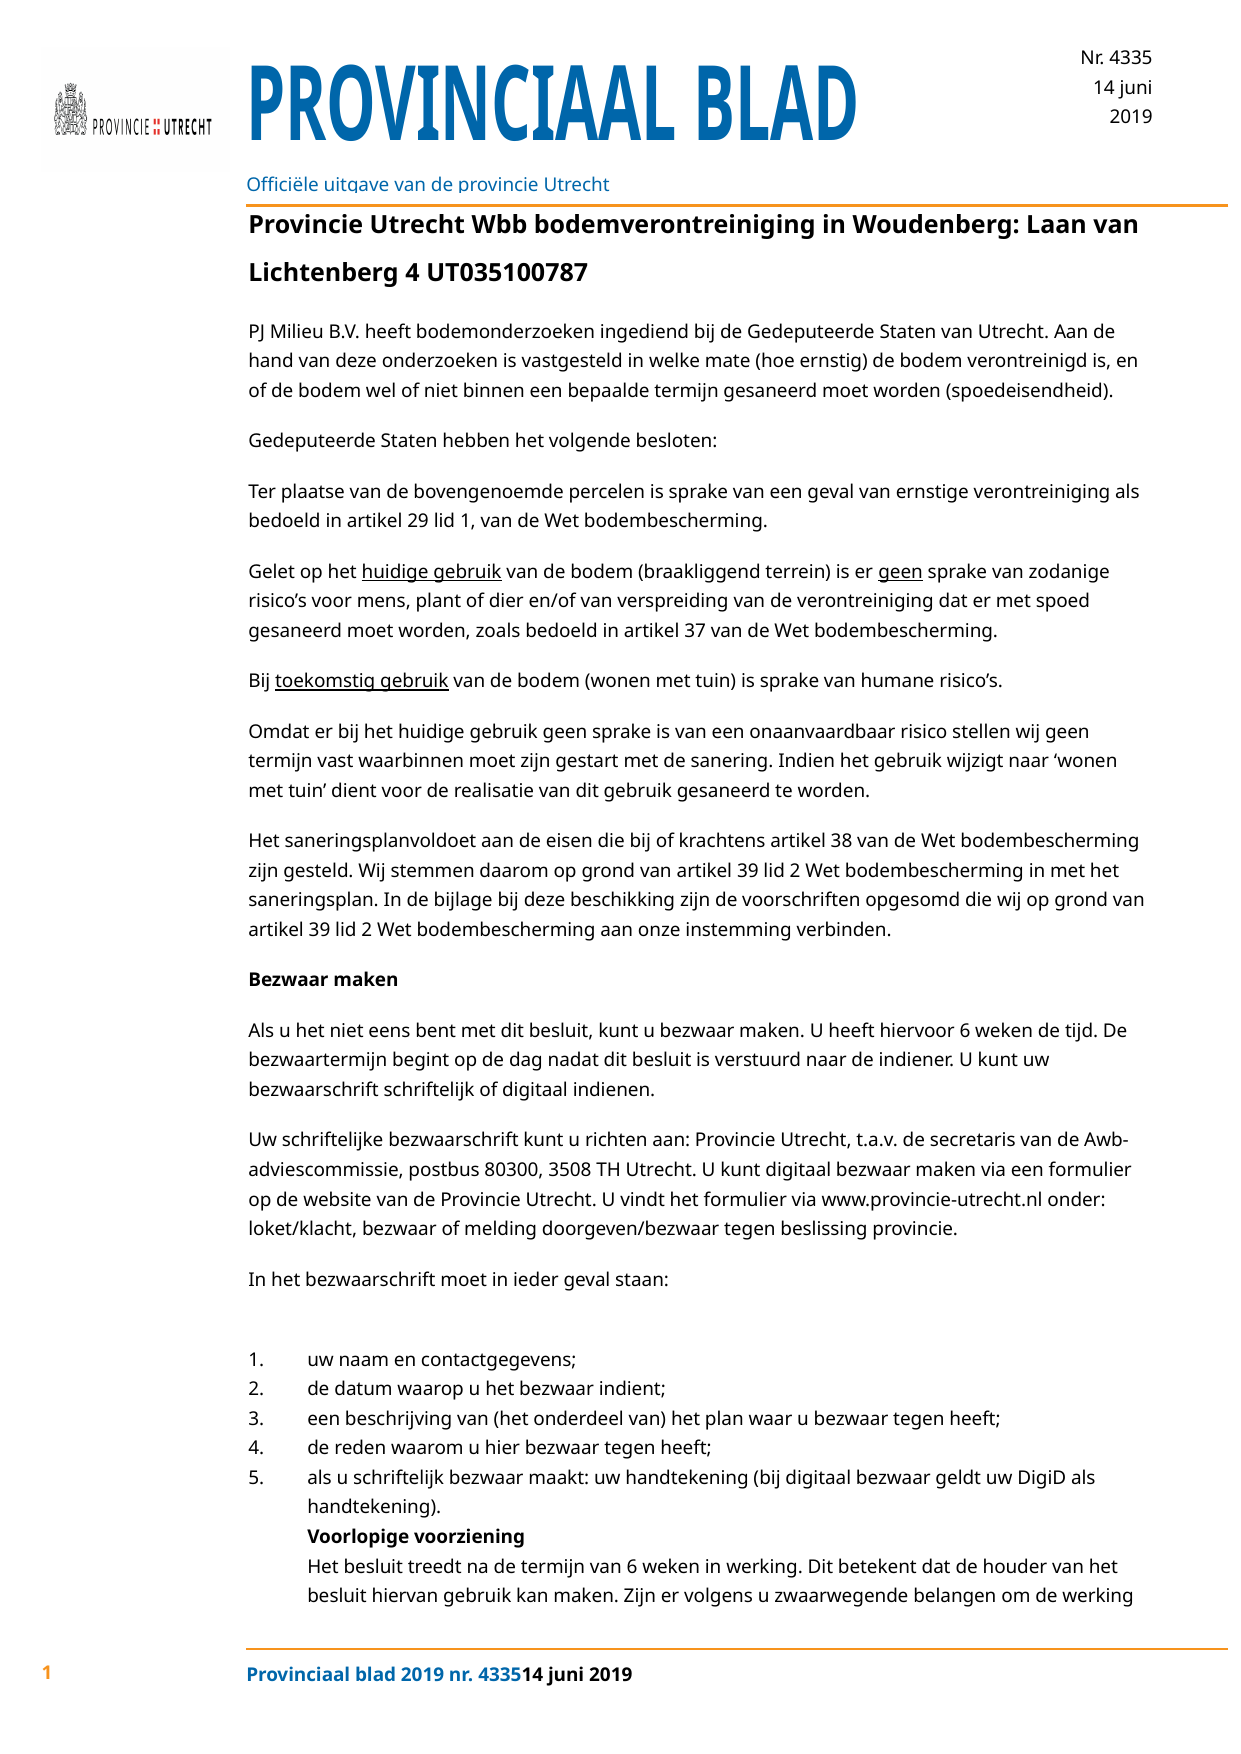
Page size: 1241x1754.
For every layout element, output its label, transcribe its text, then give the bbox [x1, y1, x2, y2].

list Voorlopige voorziening [248, 1523, 1152, 1549]
picture [41, 47, 231, 172]
list de reden waarom u hier bezwaar tegen heeft; [248, 1434, 1152, 1460]
text In het bezwaarschrift moet in ieder geval staan: [248, 1266, 1152, 1292]
list Het besluit treedt na de termijn van 6 weken in werking. Dit betekent dat de houder van het besluit hiervan gebruik kan maken. Zijn er volgens u zwaarwegende belangen om de werking [248, 1553, 1152, 1608]
list als u schriftelijk bezwaar maakt: uw handtekening (bij digitaal bezwaar geldt uw DigiD als handtekening). [248, 1464, 1152, 1519]
text Bezwaar maken [248, 967, 1152, 992]
list uw naam en contactgegevens; [248, 1346, 1152, 1372]
text Uw schriftelijke bezwaarschrift kunt u richten aan: Provincie Utrecht, t.a.v. de secretaris van de Awb-adviescommissie, postbus 80300, 3508 TH Utrecht. U kunt digitaal bezwaar maken via een formulier op de website van de Provincie Utrecht. U vindt het formulier via www.provincie-utrecht.nl onder: loket/klacht, bezwaar of melding doorgeven/bezwaar tegen beslissing provincie. [248, 1127, 1152, 1241]
text PJ Milieu B.V. heeft bodemonderzoeken ingediend bij de Gedeputeerde Staten van Utrecht. Aan de hand van deze onderzoeken is vastgesteld in welke mate (hoe ernstig) de bodem verontreinigd is, en of de bodem wel of niet binnen een bepaalde termijn gesaneerd moet worden (spoedeisendheid). [248, 318, 1152, 403]
text Als u het niet eens bent met dit besluit, kunt u bezwaar maken. U heeft hiervoor 6 weken de tijd. De bezwaartermijn begint op de dag nadat dit besluit is verstuurd naar de indiener. U kunt uw bezwaarschrift schriftelijk of digitaal indienen. [248, 1017, 1152, 1102]
list een beschrijving van (het onderdeel van) het plan waar u bezwaar tegen heeft; [248, 1405, 1152, 1431]
text Ter plaatse van de bovengenoemde percelen is sprake van een geval van ernstige verontreiniging als bedoeld in artikel 29 lid 1, van de Wet bodembescherming. [248, 478, 1152, 533]
text Gedeputeerde Staten hebben het volgende besloten: [248, 427, 1152, 453]
text Het saneringsplanvoldoet aan de eisen die bij of krachtens artikel 38 van de Wet bodembescherming zijn gesteld. Wij stemmen daarom op grond van artikel 39 lid 2 Wet bodembescherming in met het saneringsplan. In de bijlage bij deze beschikking zijn de voorschriften opgesomd die wij op grond van artikel 39 lid 2 Wet bodembescherming aan onze instemming verbinden. [248, 827, 1152, 942]
list de datum waarop u het bezwaar indient; [248, 1375, 1152, 1401]
text Bij toekomstig gebruik van de bodem (wonen met tuin) is sprake van humane risico’s. [248, 667, 1152, 693]
text Gelet op het huidige gebruik van de bodem (braakliggend terrein) is er geen sprake van zodanige risico’s voor mens, plant of dier en/of van verspreiding van de verontreiniging dat er met spoed gesaneerd moet worden, zoals bedoeld in artikel 37 van de Wet bodembescherming. [248, 558, 1152, 643]
text Provincie Utrecht Wbb bodemverontreiniging in Woudenberg: Laan van Lichtenberg 4 UT035100787 [248, 207, 1152, 288]
text Omdat er bij het huidige gebruik geen sprake is van een onaanvaardbaar risico stellen wij geen termijn vast waarbinnen moet zijn gestart met de sanering. Indien het gebruik wijzigt naar ‘wonen met tuin’ dient voor de realisatie van dit gebruik gesaneerd te worden. [248, 718, 1152, 803]
